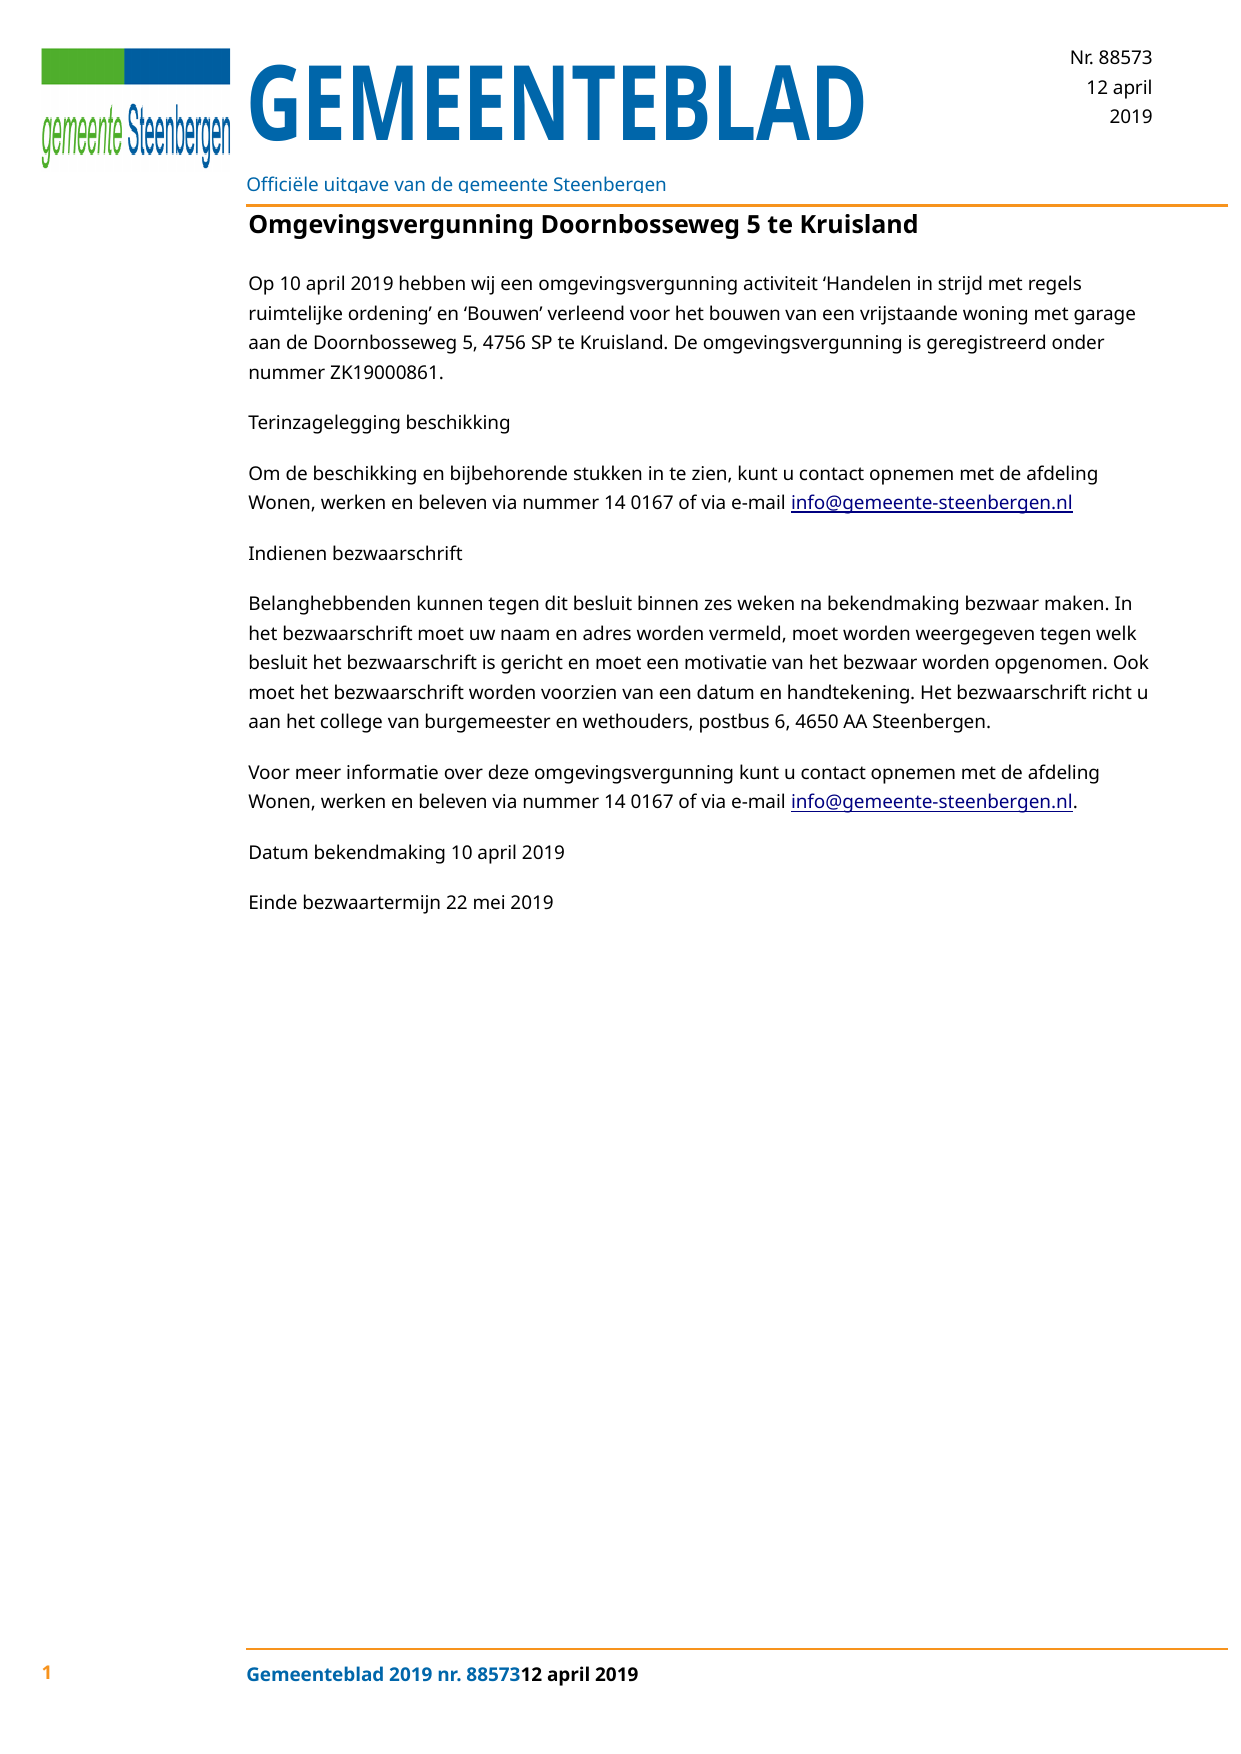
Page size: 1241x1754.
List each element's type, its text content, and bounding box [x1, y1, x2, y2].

text Terinzagelegging beschikking [248, 409, 1152, 435]
text Belanghebbenden kunnen tegen dit besluit binnen zes weken na bekendmaking bezwaar maken. In het bezwaarschrift moet uw naam en adres worden vermeld, moet worden weergegeven tegen welk besluit het bezwaarschrift is gericht en moet een motivatie van het bezwaar worden opgenomen. Ook moet het bezwaarschrift worden voorzien van een datum en handtekening. Het bezwaarschrift richt u aan het college van burgemeester en wethouders, postbus 6, 4650 AA Steenbergen. [248, 590, 1152, 734]
text Om de beschikking en bijbehorende stukken in te zien, kunt u contact opnemen met de afdeling Wonen, werken en beleven via nummer 14 0167 of via e-mail info@gemeente-steenbergen.nl [248, 460, 1152, 515]
picture [41, 47, 231, 172]
text Omgevingsvergunning Doornbosseweg 5 te Kruisland [248, 207, 1152, 241]
text Op 10 april 2019 hebben wij een omgevingsvergunning activiteit ‘Handelen in strijd met regels ruimtelijke ordening’ en ‘Bouwen’ verleend voor het bouwen van een vrijstaande woning met garage aan de Doornbosseweg 5, 4756 SP te Kruisland. De omgevingsvergunning is geregistreerd onder nummer ZK19000861. [248, 270, 1152, 385]
text Indienen bezwaarschrift [248, 540, 1152, 566]
text Datum bekendmaking 10 april 2019 [248, 839, 1152, 865]
text Voor meer informatie over deze omgevingsvergunning kunt u contact opnemen met de afdeling Wonen, werken en beleven via nummer 14 0167 of via e-mail info@gemeente-steenbergen.nl. [248, 759, 1152, 814]
text Einde bezwaartermijn 22 mei 2019 [248, 889, 1152, 915]
